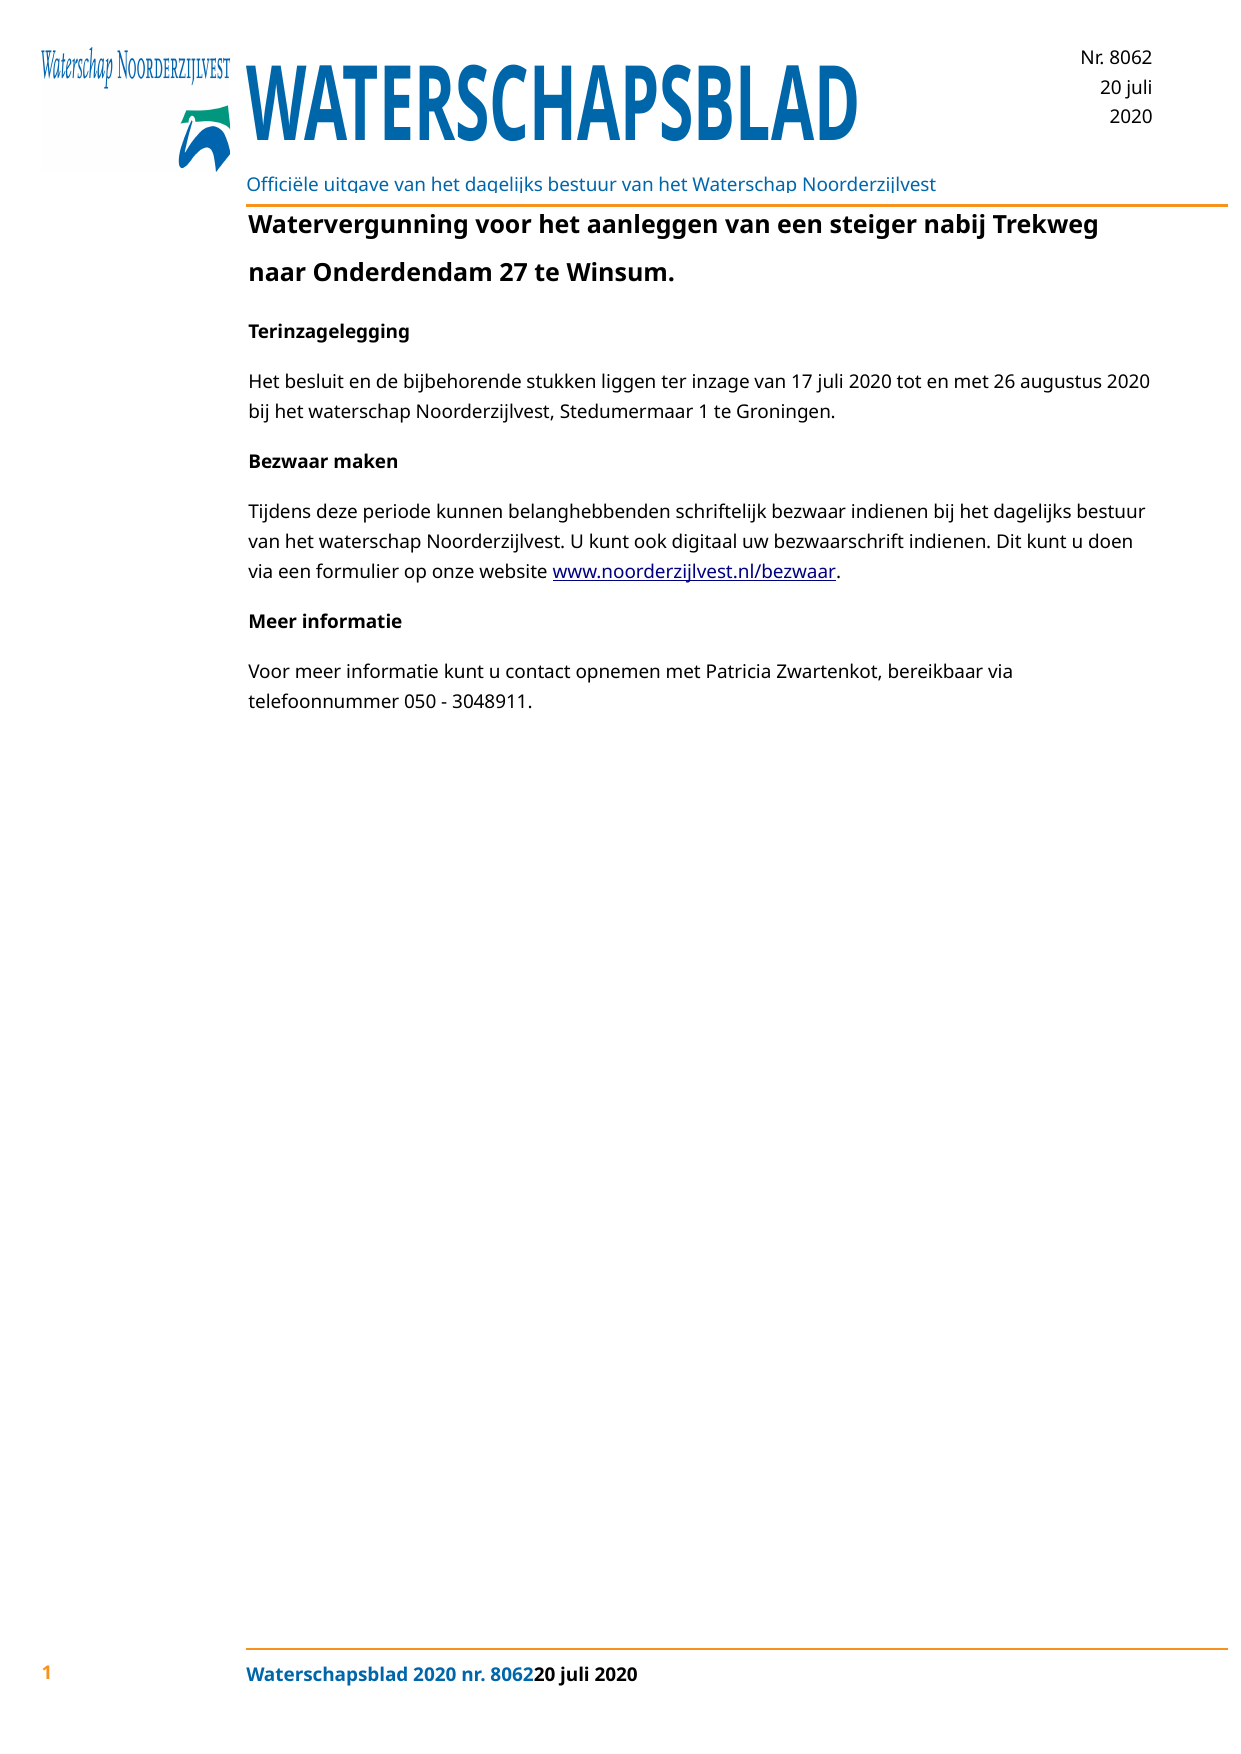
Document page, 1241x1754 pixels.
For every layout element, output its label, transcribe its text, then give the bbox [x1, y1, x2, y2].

text Watervergunning voor het aanleggen van een steiger nabij Trekweg naar Onderdendam 27 te Winsum. [248, 207, 1152, 288]
text Bezwaar maken [248, 448, 1152, 474]
text Het besluit en de bijbehorende stukken liggen ter inzage van 17 juli 2020 tot en met 26 augustus 2020 bij het waterschap Noorderzijlvest, Stedumermaar 1 te Groningen. [248, 368, 1152, 424]
text Tijdens deze periode kunnen belanghebbenden schriftelijk bezwaar indienen bij het dagelijks bestuur van het waterschap Noorderzijlvest. U kunt ook digitaal uw bezwaarschrift indienen. Dit kunt u doen via een formulier op onze website www.noorderzijlvest.nl/bezwaar. [248, 499, 1152, 584]
text Meer informatie [248, 608, 1152, 634]
picture [41, 47, 231, 172]
text Voor meer informatie kunt u contact opnemen met Patricia Zwartenkot, bereikbaar via telefoonnummer 050 - 3048911. [248, 659, 1152, 714]
text Terinzagelegging [248, 318, 1152, 344]
